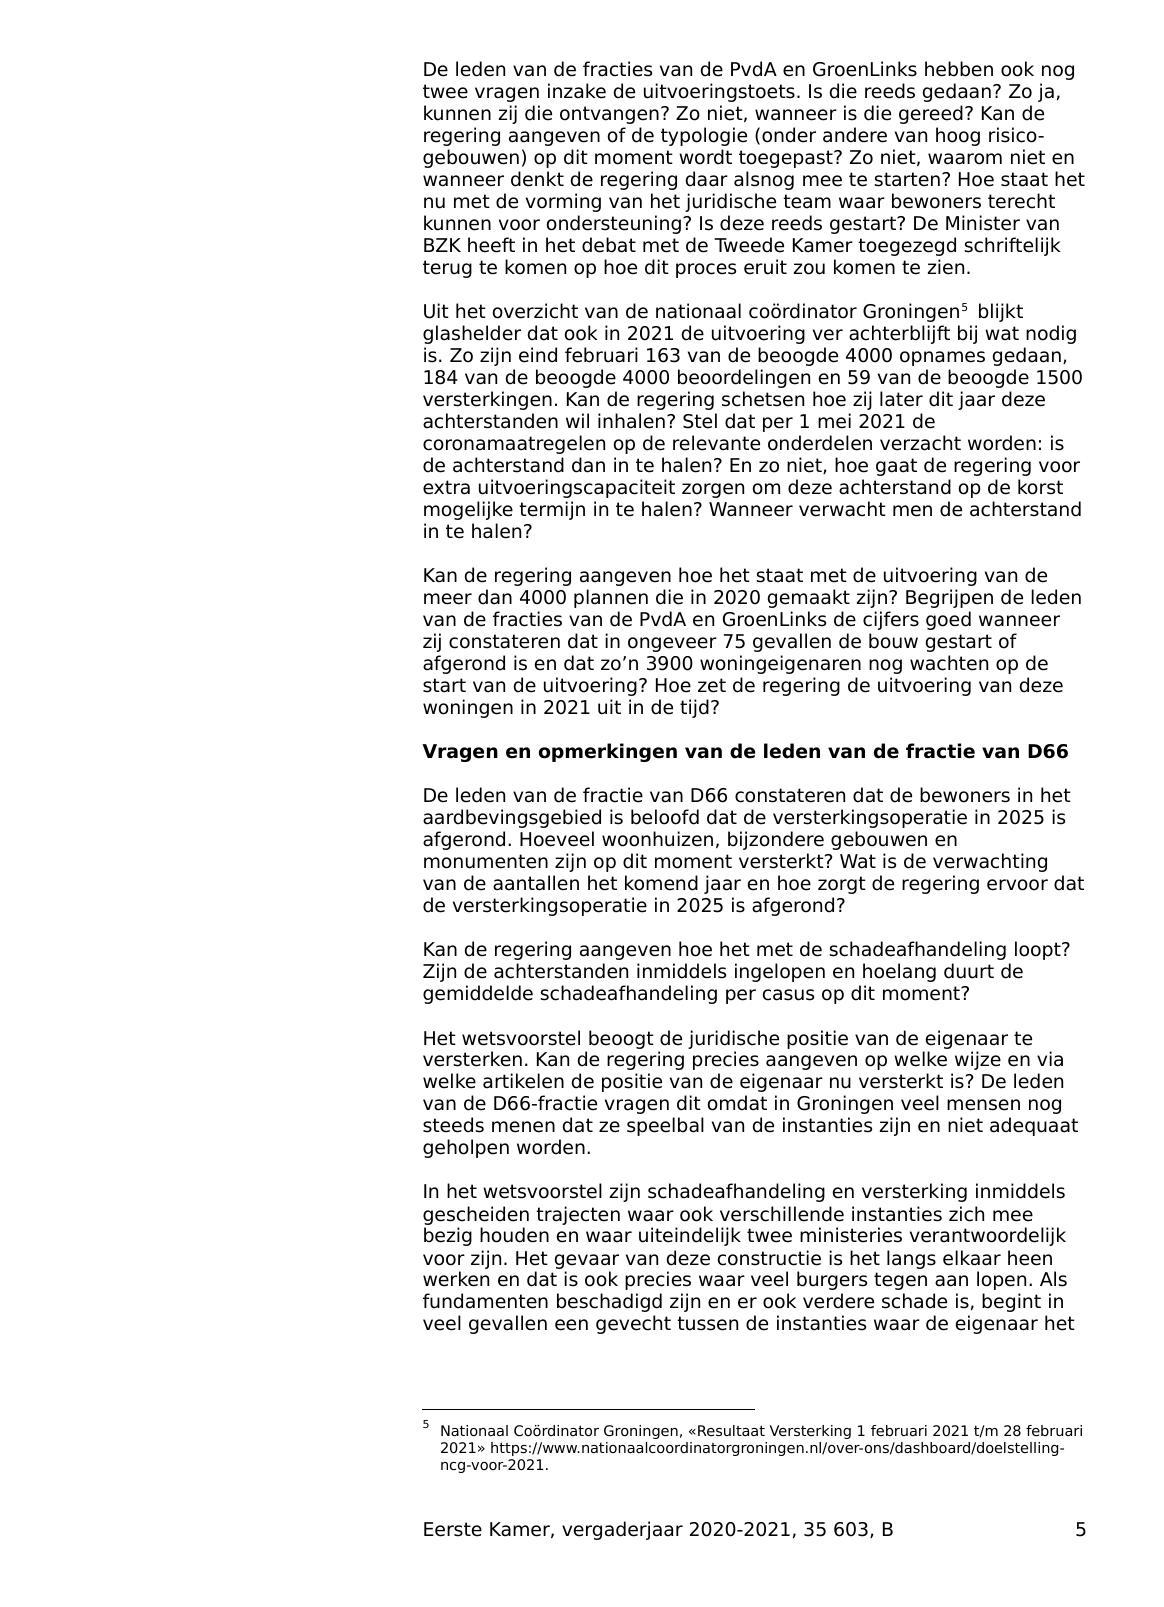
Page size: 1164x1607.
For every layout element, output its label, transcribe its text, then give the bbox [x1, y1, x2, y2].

text De leden van de fractie van D66 constateren dat de bewoners in het aardbevingsgebied is beloofd dat de versterkingsoperatie in 2025 is afgerond. Hoeveel woonhuizen, bijzondere gebouwen en monumenten zijn op dit moment versterkt? Wat is de verwachting van de aantallen het komend jaar en hoe zorgt de regering ervoor dat de versterkingsoperatie in 2025 is afgerond? [422, 785, 1087, 917]
subtitle Vragen en opmerkingen van de leden van de fractie van D66 [422, 741, 1087, 763]
text De leden van de fracties van de PvdA en GroenLinks hebben ook nog twee vragen inzake de uitvoeringstoets. Is die reeds gedaan? Zo ja, kunnen zij die ontvangen? Zo niet, wanneer is die gereed? Kan de regering aangeven of de typologie (onder andere van hoog risico-gebouwen) op dit moment wordt toegepast? Zo niet, waarom niet en wanneer denkt de regering daar alsnog mee te starten? Hoe staat het nu met de vorming van het juridische team waar bewoners terecht kunnen voor ondersteuning? Is deze reeds gestart? De Minister van BZK heeft in het debat met de Tweede Kamer toegezegd schriftelijk terug te komen op hoe dit proces eruit zou komen te zien. [422, 59, 1087, 279]
text Nationaal Coördinator Groningen, «Resultaat Versterking 1 februari 2021 t/m 28 februari 2021» https://www.nationaalcoordinatorgroningen.nl/over-ons/dashboard/doelstelling-ncg-voor-2021. [422, 1418, 1087, 1474]
text Kan de regering aangeven hoe het met de schadeafhandeling loopt? Zijn de achterstanden inmiddels ingelopen en hoelang duurt de gemiddelde schadeafhandeling per casus op dit moment? [422, 939, 1087, 1005]
text Uit het overzicht van de nationaal coördinator Groningen blijkt glashelder dat ook in 2021 de uitvoering ver achterblijft bij wat nodig is. Zo zijn eind februari 163 van de beoogde 4000 opnames gedaan, 184 van de beoogde 4000 beoordelingen en 59 van de beoogde 1500 versterkingen. Kan de regering schetsen hoe zij later dit jaar deze achterstanden wil inhalen? Stel dat per 1 mei 2021 de coronamaatregelen op de relevante onderdelen verzacht worden: is de achterstand dan in te halen? En zo niet, hoe gaat de regering voor extra uitvoeringscapaciteit zorgen om deze achterstand op de korst mogelijke termijn in te halen? Wanneer verwacht men de achterstand in te halen? [422, 301, 1087, 543]
text Het wetsvoorstel beoogt de juridische positie van de eigenaar te versterken. Kan de regering precies aangeven op welke wijze en via welke artikelen de positie van de eigenaar nu versterkt is? De leden van de D66-fractie vragen dit omdat in Groningen veel mensen nog steeds menen dat ze speelbal van de instanties zijn en niet adequaat geholpen worden. [422, 1027, 1087, 1159]
text Kan de regering aangeven hoe het staat met de uitvoering van de meer dan 4000 plannen die in 2020 gemaakt zijn? Begrijpen de leden van de fracties van de PvdA en GroenLinks de cijfers goed wanneer zij constateren dat in ongeveer 75 gevallen de bouw gestart of afgerond is en dat zo’n 3900 woningeigenaren nog wachten op de start van de uitvoering? Hoe zet de regering de uitvoering van deze woningen in 2021 uit in de tijd? [422, 565, 1087, 719]
text In het wetsvoorstel zijn schadeafhandeling en versterking inmiddels gescheiden trajecten waar ook verschillende instanties zich mee bezig houden en waar uiteindelijk twee ministeries verantwoordelijk voor zijn. Het gevaar van deze constructie is het langs elkaar heen werken en dat is ook precies waar veel burgers tegen aan lopen. Als fundamenten beschadigd zijn en er ook verdere schade is, begint in veel gevallen een gevecht tussen de instanties waar de eigenaar het [422, 1181, 1087, 1335]
